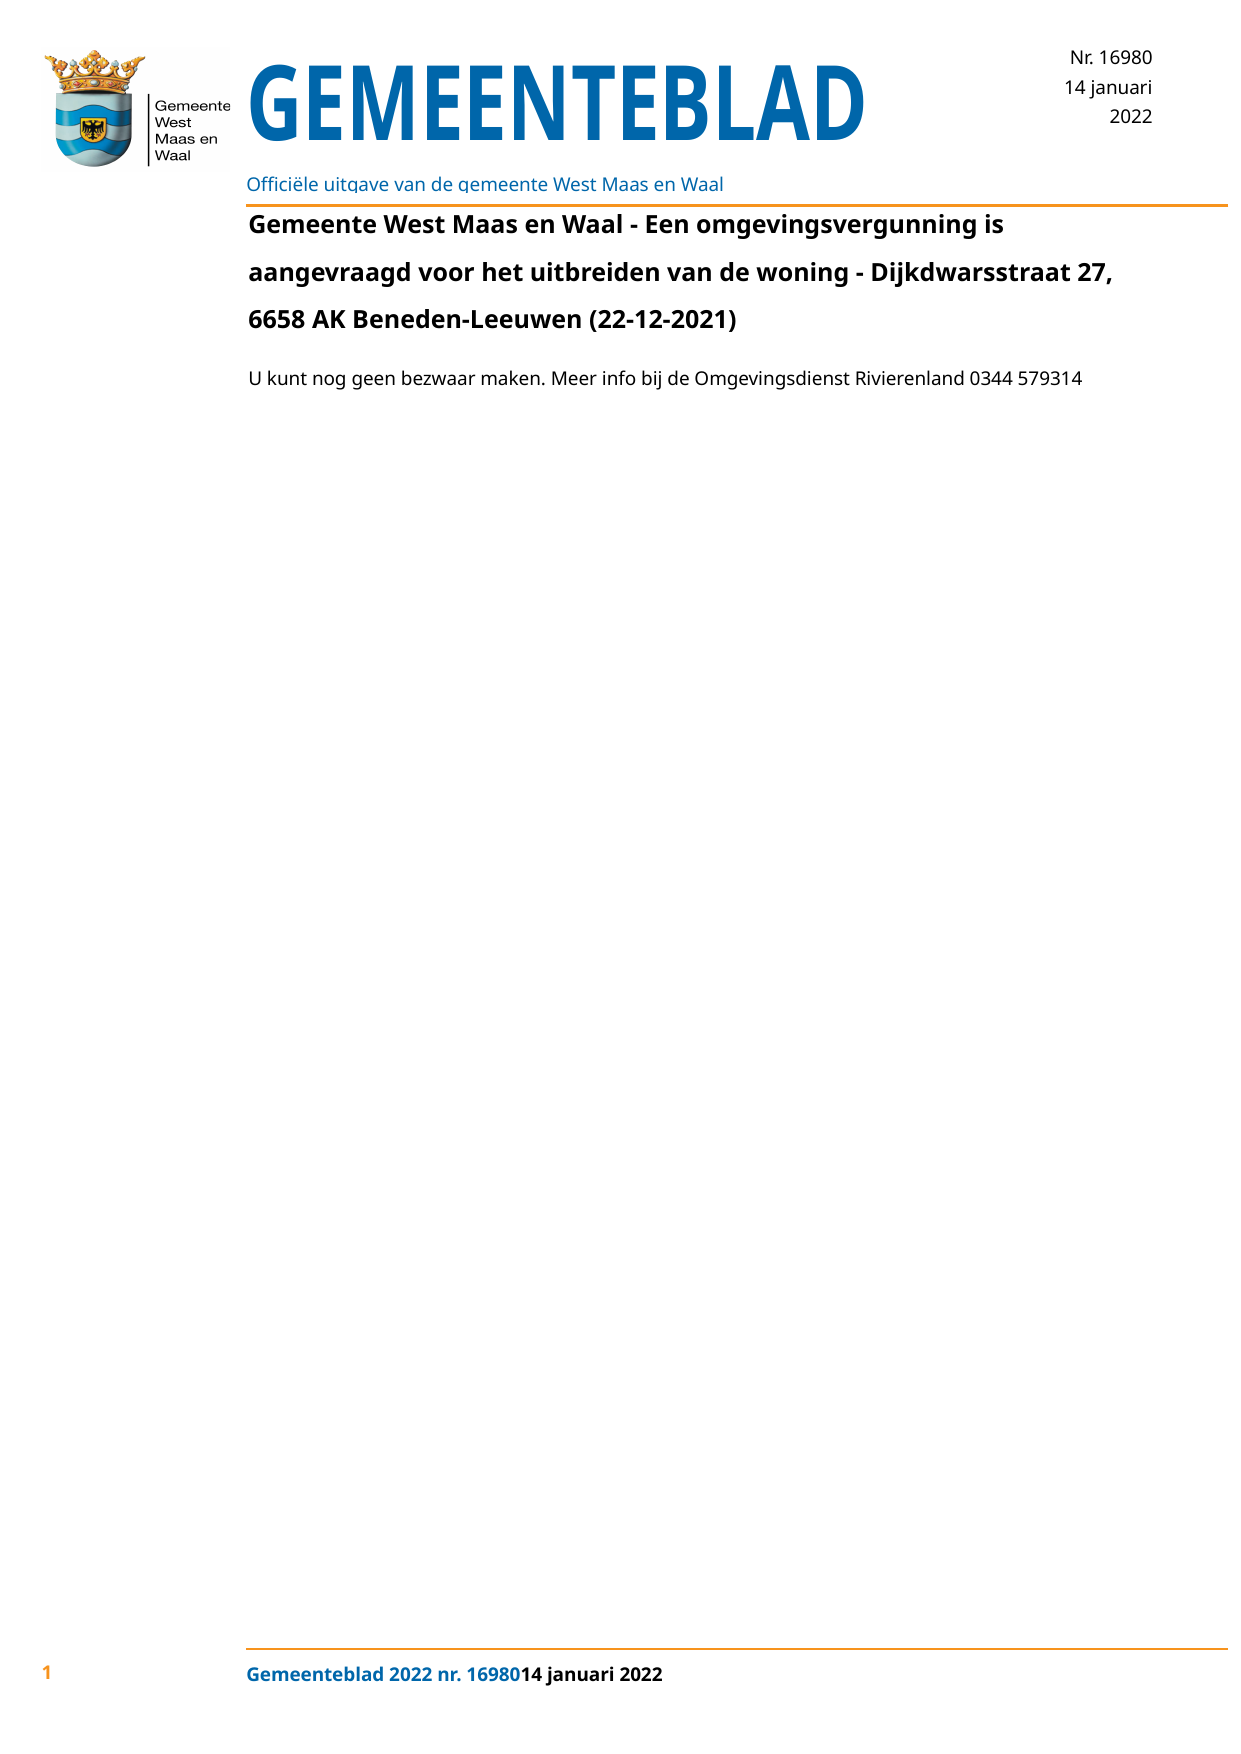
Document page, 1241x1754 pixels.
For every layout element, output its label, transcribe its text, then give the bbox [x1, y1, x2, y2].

picture [41, 47, 231, 172]
text U kunt nog geen bezwaar maken. Meer info bij de Omgevingsdienst Rivierenland 0344 579314 [248, 366, 1152, 391]
text Gemeente West Maas en Waal - Een omgevingsvergunning is aangevraagd voor het uitbreiden van de woning - Dijkdwarsstraat 27, 6658 AK Beneden-Leeuwen (22-12-2021) [248, 207, 1152, 336]
